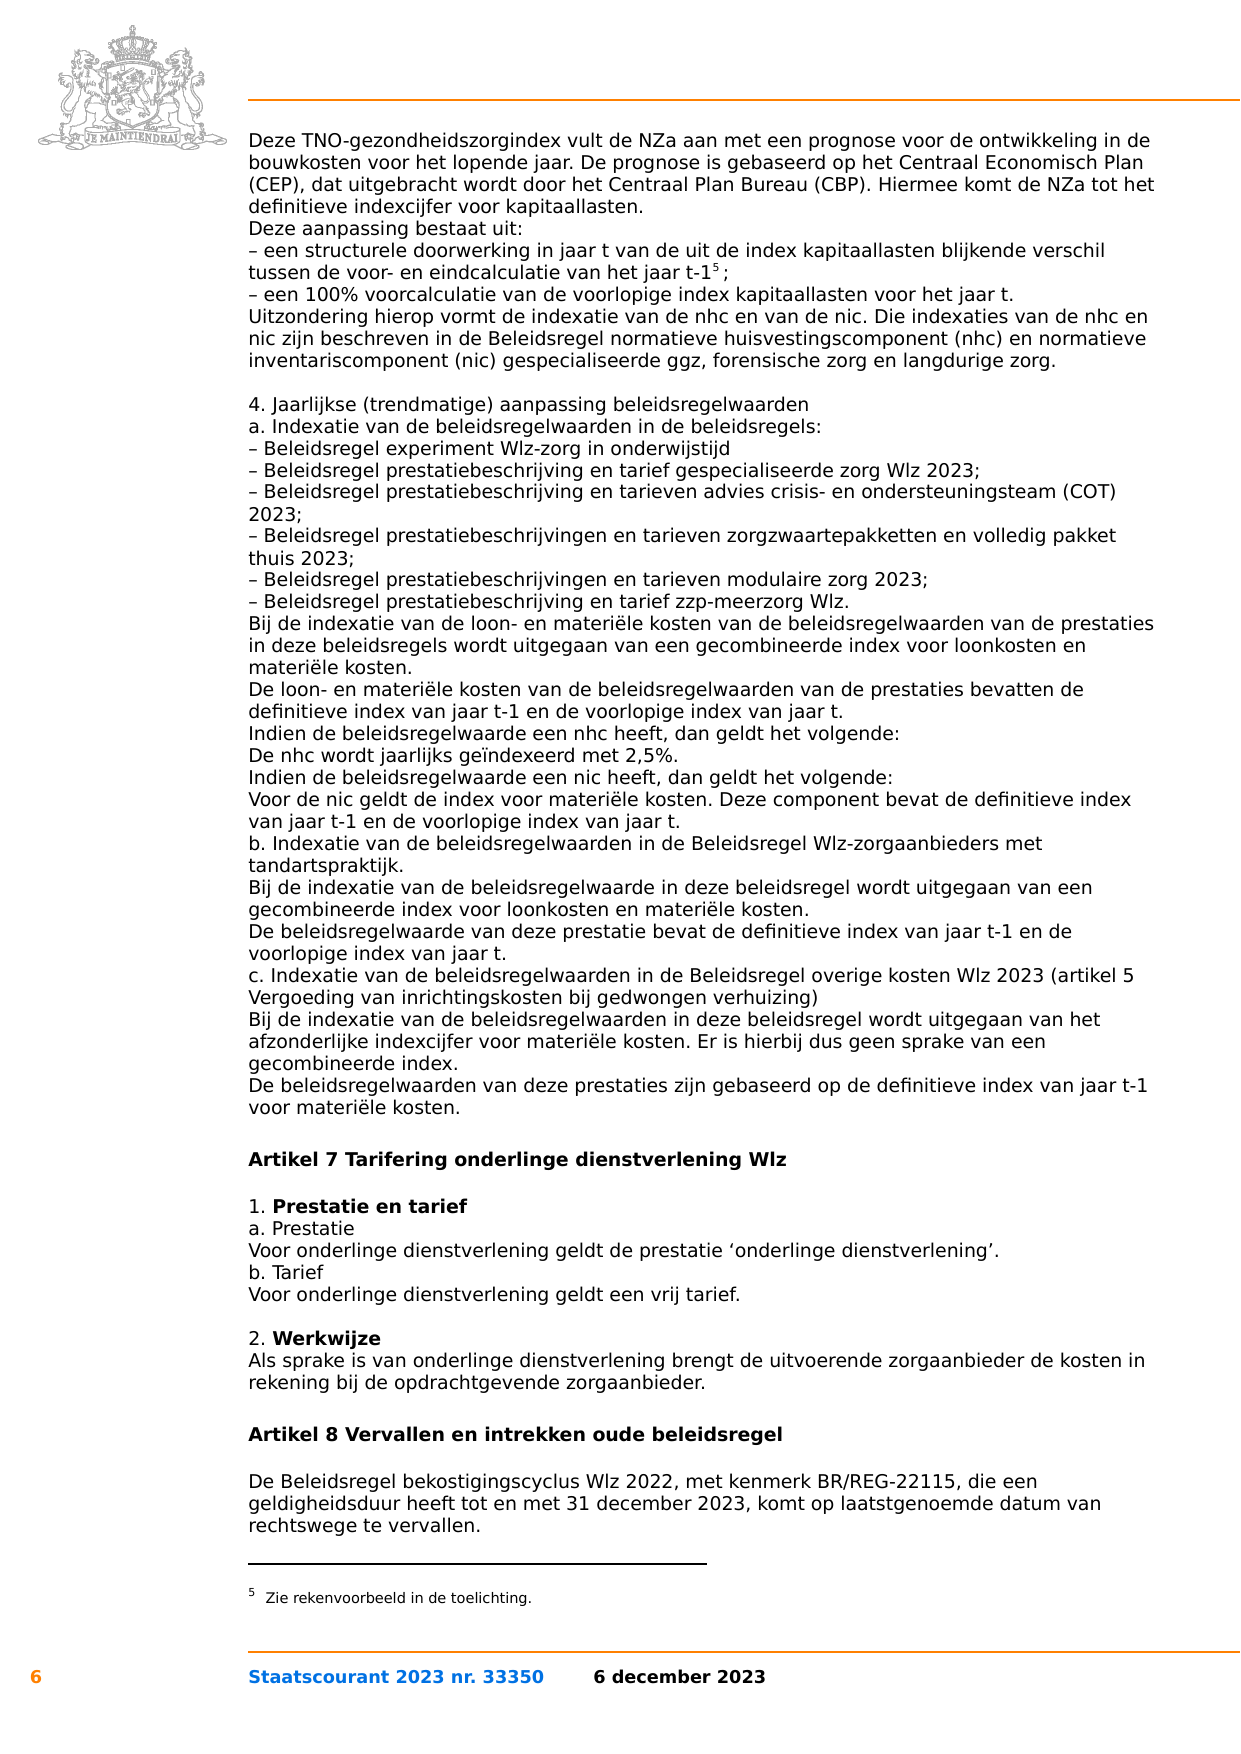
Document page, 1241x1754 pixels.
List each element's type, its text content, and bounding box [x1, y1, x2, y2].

subtitle Artikel 7 Tarifering onderlinge dienstverlening Wlz [248, 1149, 1163, 1171]
text Zie rekenvoorbeeld in de toelichting. [248, 1586, 1163, 1608]
text Uitzondering hierop vormt de indexatie van de nhc en van de nic. Die indexaties van de nhc en nic zijn beschreven in de Beleidsregel normatieve huisvestingscomponent (nhc) en normatieve inventariscomponent (nic) gespecialiseerde ggz, forensische zorg en langdurige zorg. [248, 306, 1163, 372]
text De beleidsregelwaarde van deze prestatie bevat de definitieve index van jaar t-1 en de voorlopige index van jaar t. [248, 921, 1163, 965]
text Als sprake is van onderlinge dienstverlening brengt de uitvoerende zorgaanbieder de kosten in rekening bij de opdrachtgevende zorgaanbieder. [248, 1349, 1163, 1393]
text 4. Jaarlijkse (trendmatige) aanpassing beleidsregelwaarden [248, 393, 1163, 416]
text De nhc wordt jaarlijks geïndexeerd met 2,5%. [248, 745, 1163, 767]
text De beleidsregelwaarden van deze prestaties zijn gebaseerd op de definitieve index van jaar t-1 voor materiële kosten. [248, 1075, 1163, 1119]
picture [38, 25, 227, 150]
text Voor onderlinge dienstverlening geldt de prestatie ‘onderlinge dienstverlening’. [248, 1240, 1163, 1262]
text Bij de indexatie van de beleidsregelwaarden in deze beleidsregel wordt uitgegaan van het afzonderlijke indexcijfer voor materiële kosten. Er is hierbij dus geen sprake van een gecombineerde index. [248, 1009, 1163, 1075]
text Bij de indexatie van de beleidsregelwaarde in deze beleidsregel wordt uitgegaan van een gecombineerde index voor loonkosten en materiële kosten. [248, 877, 1163, 921]
text Deze aanpassing bestaat uit: [248, 218, 1163, 240]
text c. Indexatie van de beleidsregelwaarden in de Beleidsregel overige kosten Wlz 2023 (artikel 5 Vergoeding van inrichtingskosten bij gedwongen verhuizing) [248, 965, 1163, 1009]
text – Beleidsregel prestatiebeschrijvingen en tarieven modulaire zorg 2023; [248, 569, 1163, 591]
text – Beleidsregel prestatiebeschrijving en tarieven advies crisis- en ondersteuningsteam (COT) 2023; [248, 481, 1163, 525]
text Deze TNO-gezondheidszorgindex vult de NZa aan met een prognose voor de ontwikkeling in de bouwkosten voor het lopende jaar. De prognose is gebaseerd op het Centraal Economisch Plan (CEP), dat uitgebracht wordt door het Centraal Plan Bureau (CBP). Hiermee komt de NZa tot het definitieve indexcijfer voor kapitaallasten. [248, 130, 1163, 218]
text b. Tarief [248, 1262, 1163, 1284]
text 1. Prestatie en tarief [248, 1196, 1163, 1218]
text Indien de beleidsregelwaarde een nhc heeft, dan geldt het volgende: [248, 723, 1163, 745]
text Indien de beleidsregelwaarde een nic heeft, dan geldt het volgende: [248, 767, 1163, 789]
text – Beleidsregel prestatiebeschrijvingen en tarieven zorgzwaartepakketten en volledig pakket thuis 2023; [248, 525, 1163, 569]
text – Beleidsregel experiment Wlz-zorg in onderwijstijd [248, 437, 1163, 459]
text b. Indexatie van de beleidsregelwaarden in de Beleidsregel Wlz-zorgaanbieders met tandartspraktijk. [248, 833, 1163, 877]
text Bij de indexatie van de loon- en materiële kosten van de beleidsregelwaarden van de prestaties in deze beleidsregels wordt uitgegaan van een gecombineerde index voor loonkosten en materiële kosten. [248, 613, 1163, 679]
text Voor de nic geldt de index voor materiële kosten. Deze component bevat de definitieve index van jaar t-1 en de voorlopige index van jaar t. [248, 789, 1163, 833]
subtitle Artikel 8 Vervallen en intrekken oude beleidsregel [248, 1423, 1163, 1446]
text – Beleidsregel prestatiebeschrijving en tarief gespecialiseerde zorg Wlz 2023; [248, 459, 1163, 481]
text – Beleidsregel prestatiebeschrijving en tarief zzp-meerzorg Wlz. [248, 591, 1163, 613]
text – een structurele doorwerking in jaar t van de uit de index kapitaallasten blijkende verschil tussen de voor- en eindcalculatie van het jaar t-1; [248, 240, 1163, 284]
text a. Indexatie van de beleidsregelwaarden in de beleidsregels: [248, 416, 1163, 437]
text – een 100% voorcalculatie van de voorlopige index kapitaallasten voor het jaar t. [248, 284, 1163, 306]
text De loon- en materiële kosten van de beleidsregelwaarden van de prestaties bevatten de definitieve index van jaar t-1 en de voorlopige index van jaar t. [248, 679, 1163, 723]
text De Beleidsregel bekostigingscyclus Wlz 2022, met kenmerk BR/REG-22115, die een geldigheidsduur heeft tot en met 31 december 2023, komt op laatstgenoemde datum van rechtswege te vervallen. [248, 1471, 1163, 1536]
text a. Prestatie [248, 1218, 1163, 1240]
text Voor onderlinge dienstverlening geldt een vrij tarief. [248, 1284, 1163, 1306]
text 2. Werkwijze [248, 1328, 1163, 1349]
